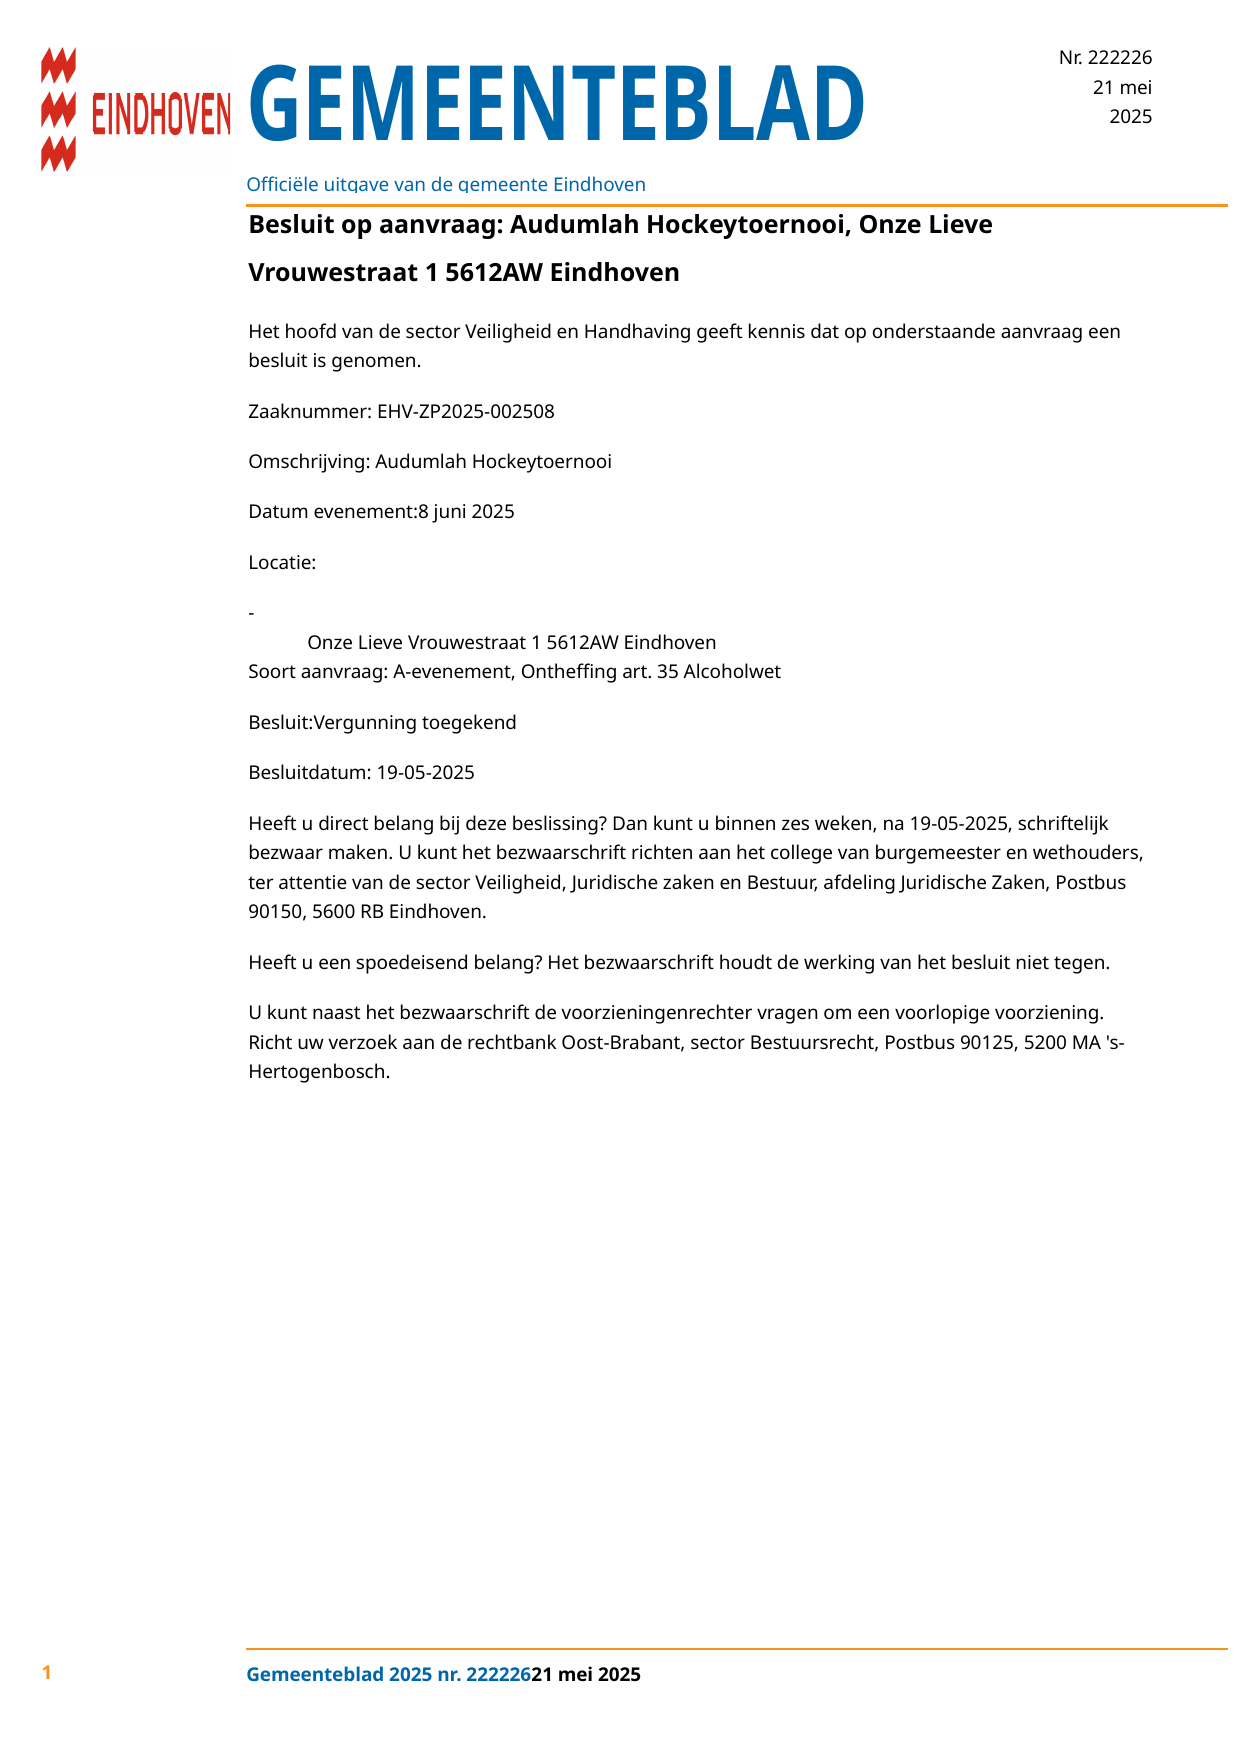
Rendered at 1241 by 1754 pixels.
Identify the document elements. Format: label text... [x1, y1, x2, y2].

text Het hoofd van de sector Veiligheid en Handhaving geeft kennis dat op onderstaande aanvraag een besluit is genomen. [248, 318, 1152, 373]
text Heeft u direct belang bij deze beslissing? Dan kunt u binnen zes weken, na 19-05-2025, schriftelijk bezwaar maken. U kunt het bezwaarschrift richten aan het college van burgemeester en wethouders, ter attentie van de sector Veiligheid, Juridische zaken en Bestuur, afdeling Juridische Zaken, Postbus 90150, 5600 RB Eindhoven. [248, 810, 1152, 924]
text Besluit op aanvraag: Audumlah Hockeytoernooi, Onze Lieve Vrouwestraat 1 5612AW Eindhoven [248, 207, 1152, 288]
text Heeft u een spoedeisend belang? Het bezwaarschrift houdt de werking van het besluit niet tegen. [248, 949, 1152, 975]
picture [41, 47, 231, 172]
list Onze Lieve Vrouwestraat 1 5612AW Eindhoven [248, 629, 1152, 655]
text Zaaknummer: EHV-ZP2025-002508 [248, 398, 1152, 424]
text Datum evenement:8 juni 2025 [248, 499, 1152, 524]
text Soort aanvraag: A-evenement, Ontheffing art. 35 Alcoholwet [248, 659, 1152, 684]
text Besluit:Vergunning toegekend [248, 709, 1152, 735]
text Locatie: [248, 549, 1152, 575]
text Besluitdatum: 19-05-2025 [248, 759, 1152, 785]
text U kunt naast het bezwaarschrift de voorzieningenrechter vragen om een voorlopige voorziening. Richt uw verzoek aan de rechtbank Oost-Brabant, sector Bestuursrecht, Postbus 90125, 5200 MA 's-Hertogenbosch. [248, 999, 1152, 1084]
text Omschrijving: Audumlah Hockeytoernooi [248, 448, 1152, 474]
